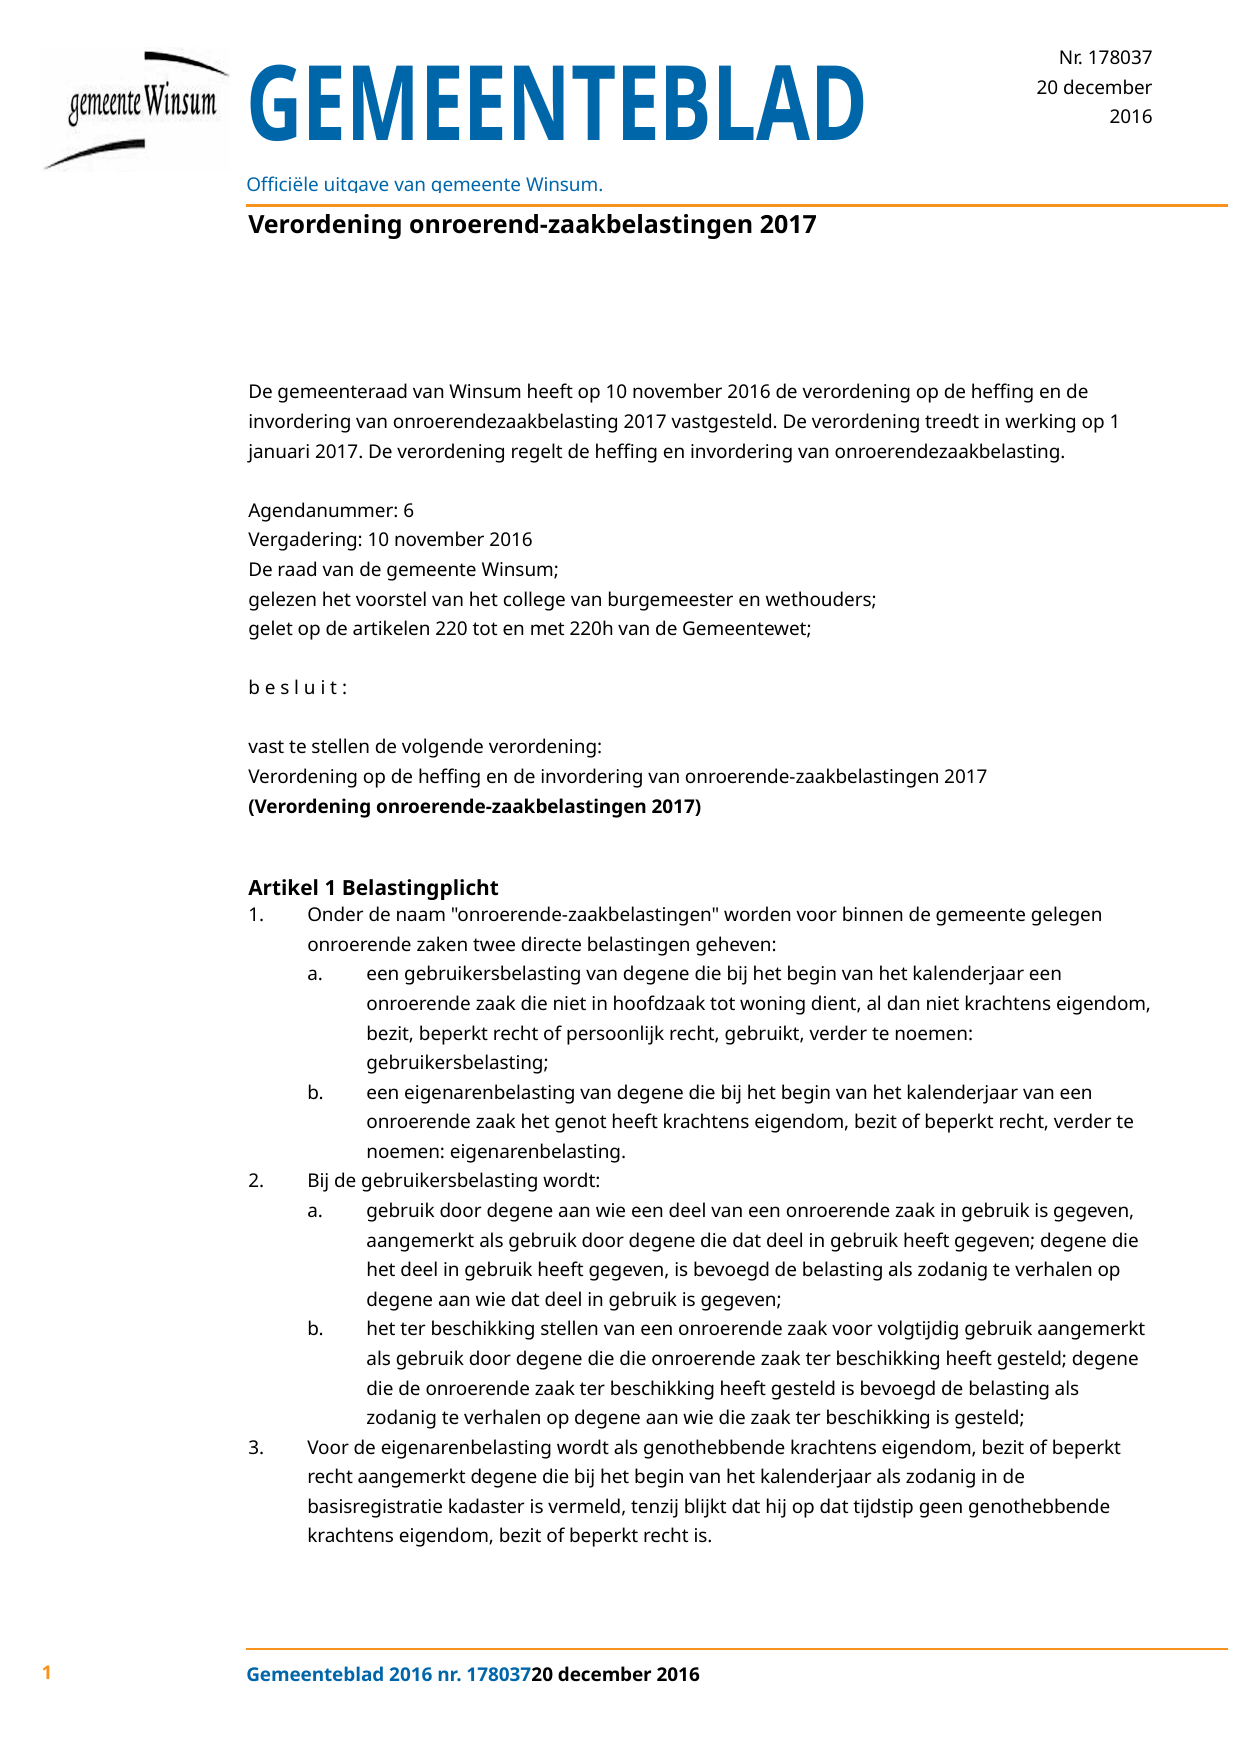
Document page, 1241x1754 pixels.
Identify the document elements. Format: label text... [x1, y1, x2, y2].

text b e s l u i t : [248, 674, 1152, 700]
text gelezen het voorstel van het college van burgemeester en wethouders; [248, 586, 1152, 612]
text gelet op de artikelen 220 tot en met 220h van de Gemeentewet; [248, 615, 1152, 641]
text (Verordening onroerende-zaakbelastingen 2017) [248, 793, 1152, 819]
list gebruik door degene aan wie een deel van een onroerende zaak in gebruik is gegeven, aangemerkt als gebruik door degene die dat deel in gebruik heeft gegeven; degene die het deel in gebruik heeft gegeven, is bevoegd de belasting als zodanig te verhalen op degene aan wie dat deel in gebruik is gegeven; [307, 1197, 1152, 1312]
list Bij de gebruikersbelasting wordt: [248, 1168, 1152, 1193]
text De gemeenteraad van Winsum heeft op 10 november 2016 de verordening op de heffing en de invordering van onroerendezaakbelasting 2017 vastgesteld. De verordening treedt in werking op 1 januari 2017. De verordening regelt de heffing en invordering van onroerendezaakbelasting. [248, 379, 1152, 464]
text Vergadering: 10 november 2016 [248, 527, 1152, 552]
text Artikel 1 Belastingplicht [248, 873, 1152, 901]
list een gebruikersbelasting van degene die bij het begin van het kalenderjaar een onroerende zaak die niet in hoofdzaak tot woning dient, al dan niet krachtens eigendom, bezit, beperkt recht of persoonlijk recht, gebruikt, verder te noemen: gebruikersbelasting; [307, 961, 1152, 1075]
text Verordening onroerend-zaakbelastingen 2017 [248, 207, 1152, 241]
text De raad van de gemeente Winsum; [248, 556, 1152, 582]
text Verordening op de heffing en de invordering van onroerende-zaakbelastingen 2017 [248, 763, 1152, 789]
picture [41, 47, 231, 172]
list Voor de eigenarenbelasting wordt als genothebbende krachtens eigendom, bezit of beperkt recht aangemerkt degene die bij het begin van het kalenderjaar als zodanig in de basisregistratie kadaster is vermeld, tenzij blijkt dat hij op dat tijdstip geen genothebbende krachtens eigendom, bezit of beperkt recht is. [248, 1434, 1152, 1548]
text Agendanummer: 6 [248, 497, 1152, 523]
text vast te stellen de volgende verordening: [248, 734, 1152, 759]
list het ter beschikking stellen van een onroerende zaak voor volgtijdig gebruik aangemerkt als gebruik door degene die die onroerende zaak ter beschikking heeft gesteld; degene die de onroerende zaak ter beschikking heeft gesteld is bevoegd de belasting als zodanig te verhalen op degene aan wie die zaak ter beschikking is gesteld; [307, 1316, 1152, 1430]
list een eigenarenbelasting van degene die bij het begin van het kalenderjaar van een onroerende zaak het genot heeft krachtens eigendom, bezit of beperkt recht, verder te noemen: eigenarenbelasting. [307, 1079, 1152, 1164]
list Onder de naam "onroerende-zaakbelastingen" worden voor binnen de gemeente gelegen onroerende zaken twee directe belastingen geheven: [248, 901, 1152, 957]
